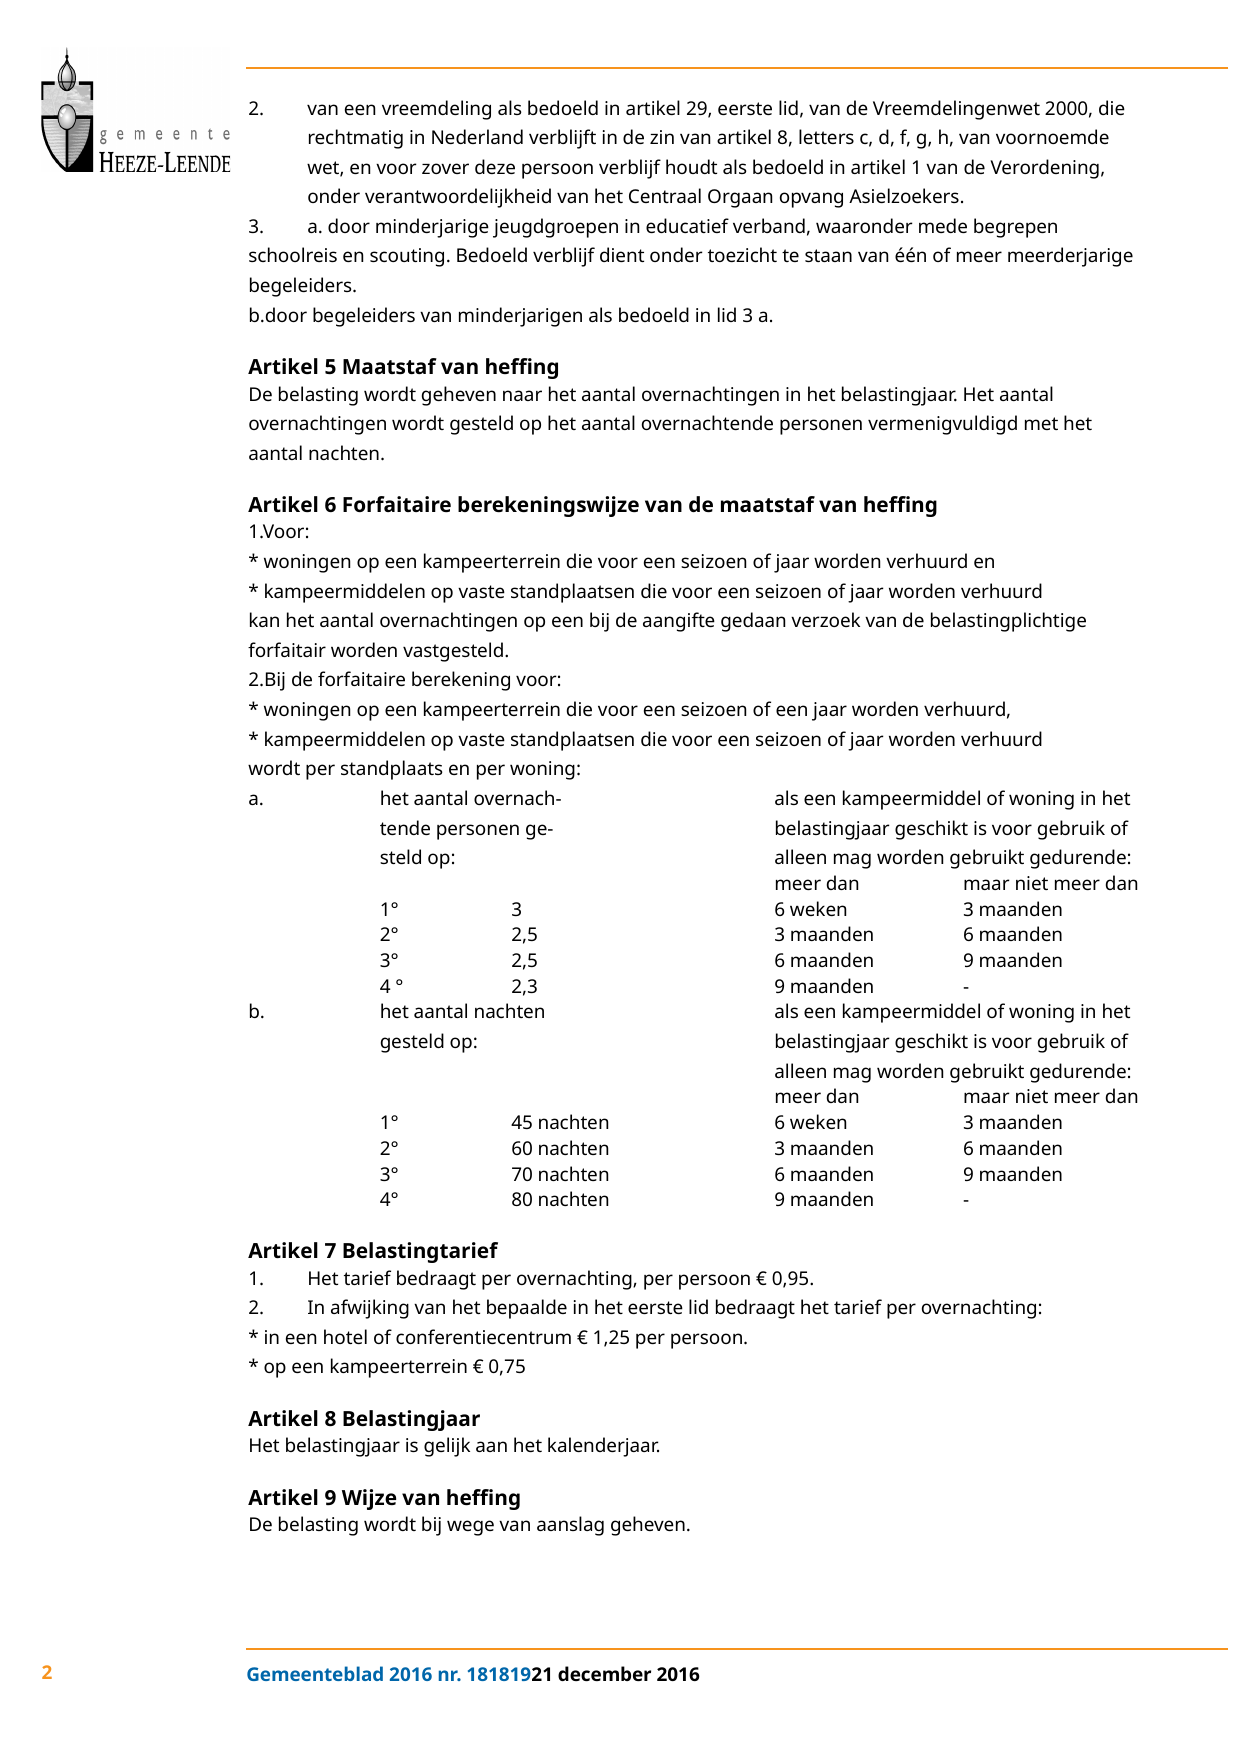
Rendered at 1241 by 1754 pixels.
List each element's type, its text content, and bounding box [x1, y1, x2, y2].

text * kampeermiddelen op vaste standplaatsen die voor een seizoen of jaar worden verhuurd [248, 726, 1152, 752]
list a. door minderjarige jeugdgroepen in educatief verband, waaronder mede begrepen [248, 213, 1152, 239]
table_cell [643, 947, 774, 973]
table_cell 6 maanden [774, 1161, 963, 1186]
table_cell [248, 870, 379, 896]
text 1.Voor: [248, 519, 1152, 544]
table_cell [248, 1109, 379, 1135]
table_cell 4° [380, 1186, 511, 1212]
list In afwijking van het bepaalde in het eerste lid bedraagt het tarief per overnachting: [248, 1294, 1152, 1320]
picture [41, 47, 231, 172]
table_header als een kampeermiddel of woning in het belastingjaar geschikt is voor gebruik of alleen mag worden gebruikt gedurende: [774, 785, 1152, 870]
table_cell b. [248, 999, 379, 1083]
table_cell [643, 1084, 774, 1109]
table_cell [643, 1135, 774, 1161]
table_cell - [963, 973, 1152, 999]
table_cell 9 maanden [774, 1186, 963, 1212]
text Artikel 7 Belastingtarief [248, 1236, 1152, 1265]
table_cell [248, 973, 379, 999]
text * woningen op een kampeerterrein die voor een seizoen of een jaar worden verhuurd, [248, 696, 1152, 722]
table_cell [643, 973, 774, 999]
table_cell [643, 896, 774, 921]
table_cell [643, 1109, 774, 1135]
table_cell het aantal nachten gesteld op: [380, 999, 643, 1083]
text 2.Bij de forfaitaire berekening voor: [248, 667, 1152, 692]
table_cell maar niet meer dan [963, 1084, 1152, 1109]
table_header a. [248, 785, 379, 870]
table_cell 3 maanden [774, 921, 963, 947]
table_cell 45 nachten [511, 1109, 643, 1135]
table_cell 70 nachten [511, 1161, 643, 1186]
table_header [643, 785, 774, 870]
table_cell meer dan [774, 1084, 963, 1109]
text * op een kampeerterrein € 0,75 [248, 1353, 1152, 1379]
table_cell [643, 999, 774, 1083]
list van een vreemdeling als bedoeld in artikel 29, eerste lid, van de Vreemdelingenwet 2000, die rechtmatig in Nederland verblijft in de zin van artikel 8, letters c, d, f, g, h, van voornoemde wet, en voor zover deze persoon verblijf houdt als bedoeld in artikel 1 van de Verordening, onder verantwoordelijkheid van het Centraal Orgaan opvang Asielzoekers. [248, 95, 1152, 209]
table_cell [248, 1135, 379, 1161]
text Artikel 6 Forfaitaire berekeningswijze van de maatstaf van heffing [248, 490, 1152, 519]
table_cell 6 maanden [774, 947, 963, 973]
table_cell maar niet meer dan [963, 870, 1152, 896]
table_cell [248, 1186, 379, 1212]
table_cell 6 weken [774, 896, 963, 921]
text * woningen op een kampeerterrein die voor een seizoen of jaar worden verhuurd en [248, 548, 1152, 574]
text kan het aantal overnachtingen op een bij de aangifte gedaan verzoek van de belastingplichtige forfaitair worden vastgesteld. [248, 607, 1152, 663]
table_cell 3 maanden [774, 1135, 963, 1161]
table_cell 9 maanden [963, 947, 1152, 973]
table_cell 1° [380, 1109, 511, 1135]
table_cell - [963, 1186, 1152, 1212]
table_cell 3 maanden [963, 1109, 1152, 1135]
table_cell 2,5 [511, 947, 643, 973]
table_cell 6 maanden [963, 921, 1152, 947]
table_cell [643, 1186, 774, 1212]
table_cell 3 [511, 896, 643, 921]
table_cell 6 maanden [963, 1135, 1152, 1161]
table_cell 3° [380, 947, 511, 973]
table_header het aantal overnach- tende personen ge- steld op: [380, 785, 643, 870]
text wordt per standplaats en per woning: [248, 755, 1152, 781]
table_cell 6 weken [774, 1109, 963, 1135]
table_cell 2° [380, 921, 511, 947]
table_cell 60 nachten [511, 1135, 643, 1161]
table_cell [248, 947, 379, 973]
table_cell [248, 921, 379, 947]
table_cell [248, 1161, 379, 1186]
text * in een hotel of conferentiecentrum € 1,25 per persoon. [248, 1324, 1152, 1349]
text b.door begeleiders van minderjarigen als bedoeld in lid 3 a. [248, 302, 1152, 328]
table_cell [643, 870, 774, 896]
table_cell [248, 896, 379, 921]
text schoolreis en scouting. Bedoeld verblijf dient onder toezicht te staan van één of meer meerderjarige begeleiders. [248, 243, 1152, 298]
table_cell als een kampeermiddel of woning in het belastingjaar geschikt is voor gebruik of alleen mag worden gebruikt gedurende: [774, 999, 1152, 1083]
text Artikel 9 Wijze van heffing [248, 1483, 1152, 1511]
table_cell 4 ° [380, 973, 511, 999]
table_cell [380, 1084, 511, 1109]
text Artikel 8 Belastingjaar [248, 1404, 1152, 1432]
table_cell [511, 870, 643, 896]
table_cell [511, 1084, 643, 1109]
table_cell [248, 1084, 379, 1109]
table_cell 9 maanden [963, 1161, 1152, 1186]
text De belasting wordt bij wege van aanslag geheven. [248, 1511, 1152, 1537]
text * kampeermiddelen op vaste standplaatsen die voor een seizoen of jaar worden verhuurd [248, 578, 1152, 604]
table_cell 80 nachten [511, 1186, 643, 1212]
table_cell 2,5 [511, 921, 643, 947]
text Het belastingjaar is gelijk aan het kalenderjaar. [248, 1432, 1152, 1458]
table_cell 3 maanden [963, 896, 1152, 921]
table_cell 9 maanden [774, 973, 963, 999]
table_cell meer dan [774, 870, 963, 896]
table_cell [643, 1161, 774, 1186]
list Het tarief bedraagt per overnachting, per persoon € 0,95. [248, 1265, 1152, 1290]
table_cell [643, 921, 774, 947]
table_cell 3° [380, 1161, 511, 1186]
table_cell [380, 870, 511, 896]
table_cell 1° [380, 896, 511, 921]
text Artikel 5 Maatstaf van heffing [248, 352, 1152, 381]
table_cell 2,3 [511, 973, 643, 999]
text De belasting wordt geheven naar het aantal overnachtingen in het belastingjaar. Het aantal overnachtingen wordt gesteld op het aantal overnachtende personen vermenigvuldigd met het aantal nachten. [248, 381, 1152, 466]
table_cell 2° [380, 1135, 511, 1161]
